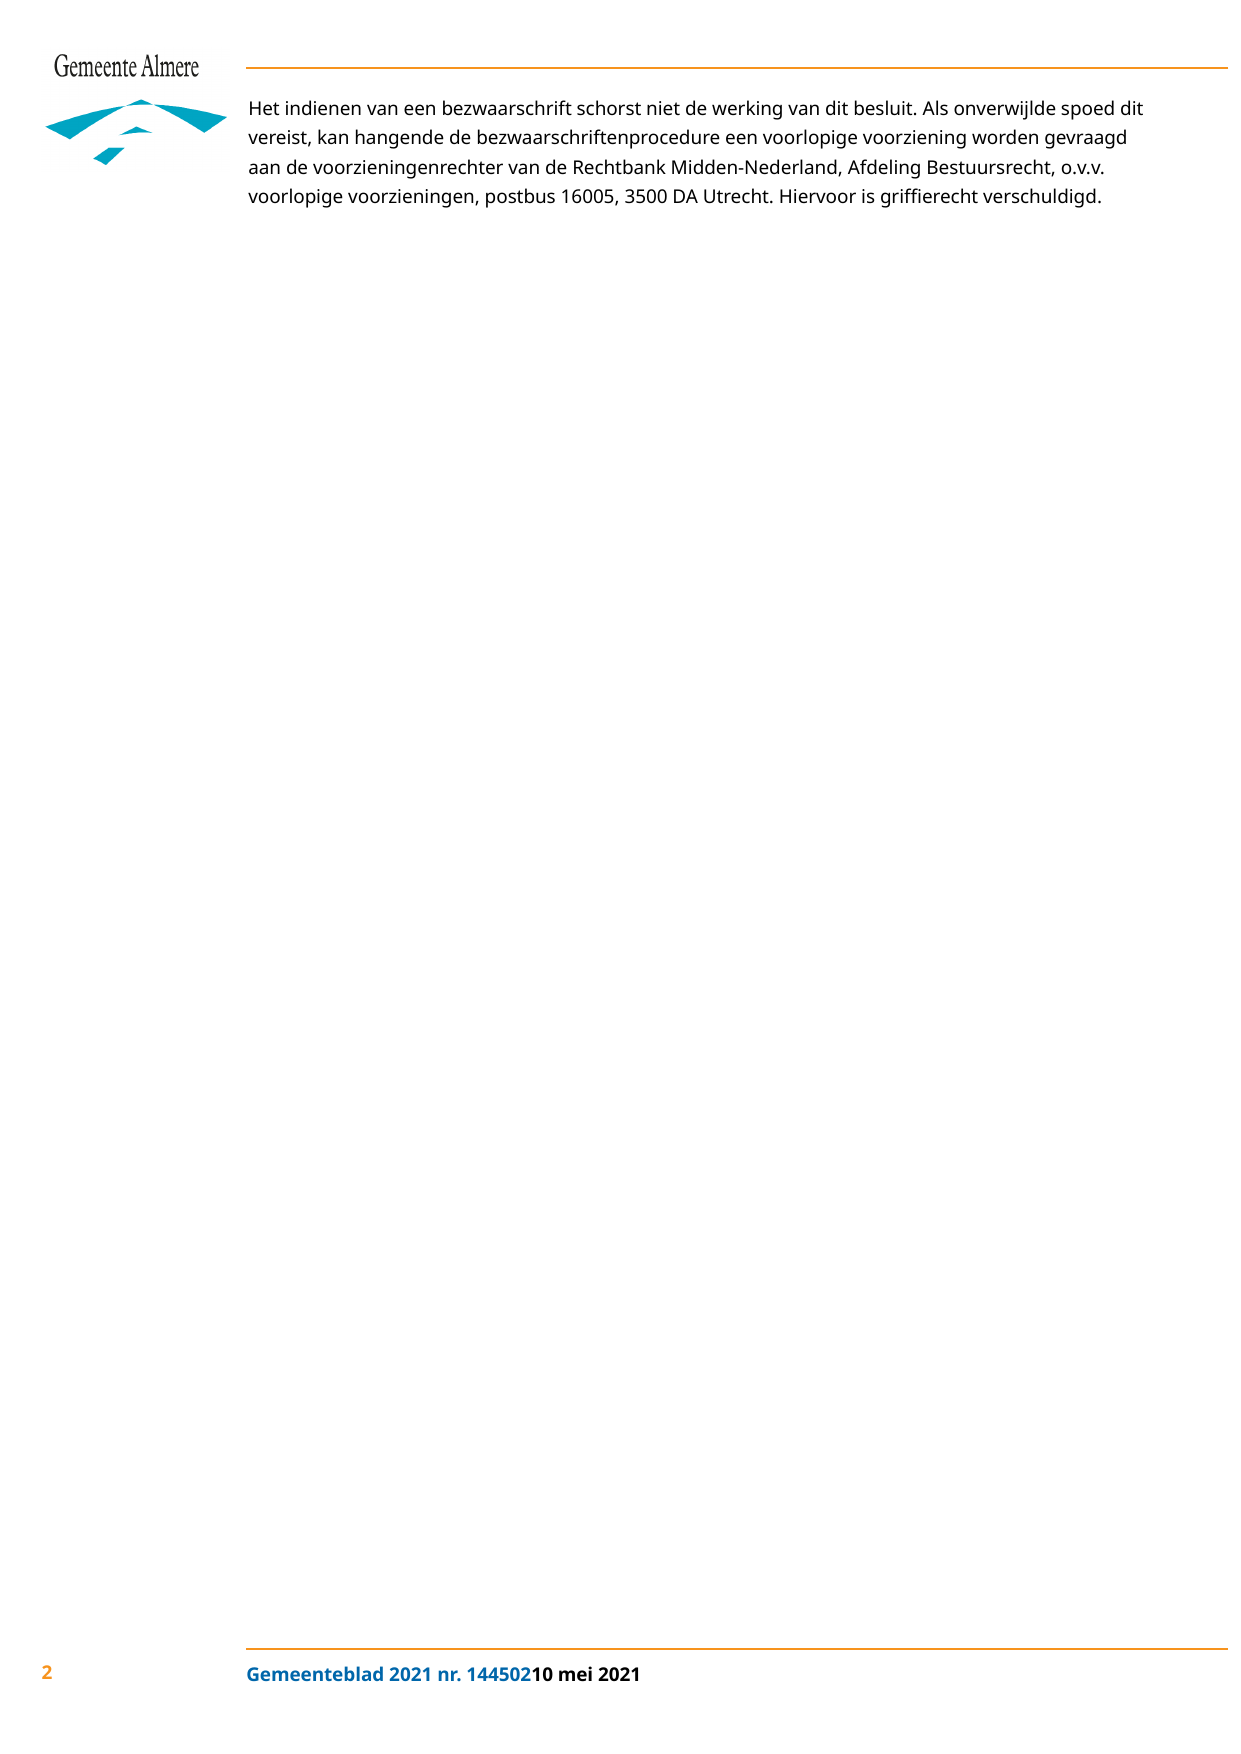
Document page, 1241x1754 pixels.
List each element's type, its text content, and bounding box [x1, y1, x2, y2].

picture [41, 47, 231, 172]
text Het indienen van een bezwaarschrift schorst niet de werking van dit besluit. Als onverwijlde spoed dit vereist, kan hangende de bezwaarschriftenprocedure een voorlopige voorziening worden gevraagd aan de voorzieningenrechter van de Rechtbank Midden-Nederland, Afdeling Bestuursrecht, o.v.v. voorlopige voorzieningen, postbus 16005, 3500 DA Utrecht. Hiervoor is griffierecht verschuldigd. [248, 95, 1152, 209]
